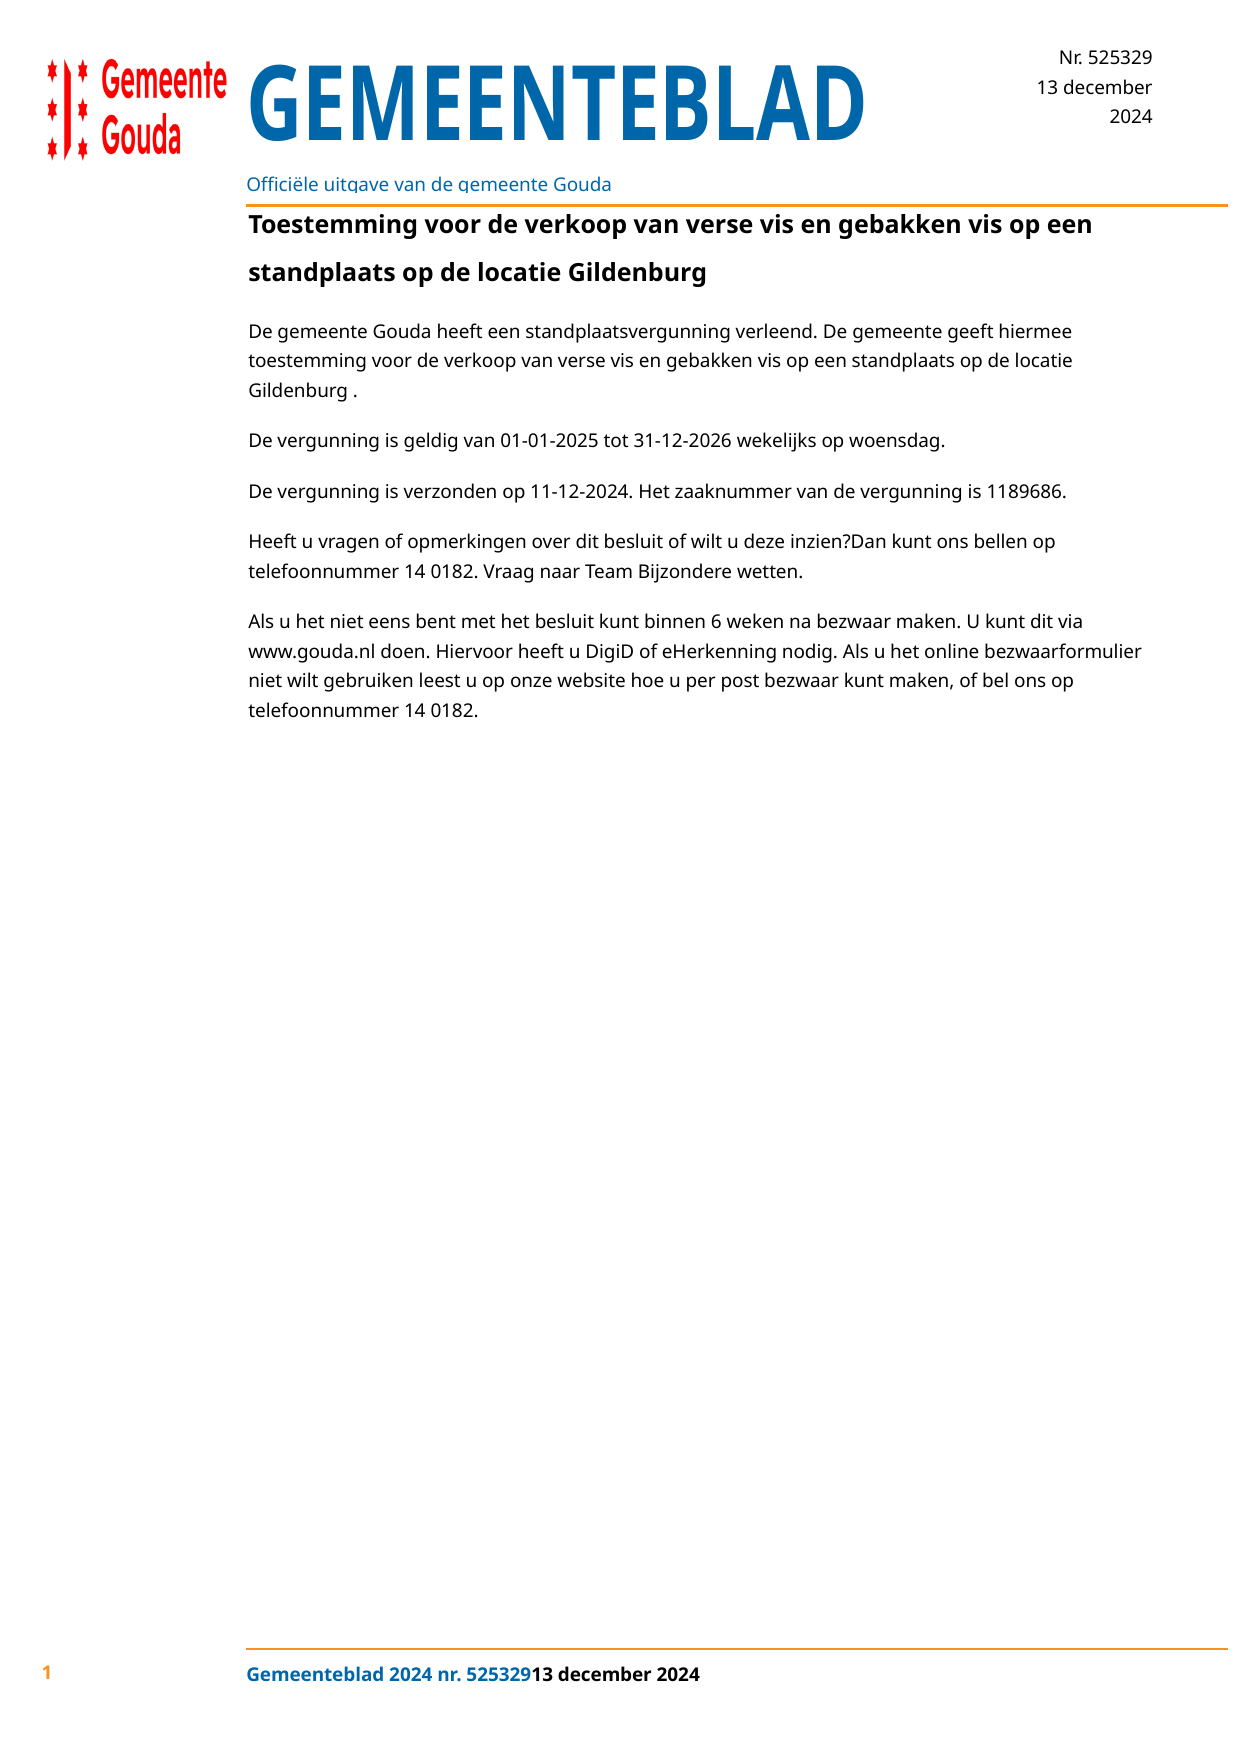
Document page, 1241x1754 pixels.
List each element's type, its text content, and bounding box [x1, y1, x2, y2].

text De vergunning is geldig van 01-01-2025 tot 31-12-2026 wekelijks op woensdag. [248, 427, 1152, 453]
text De vergunning is verzonden op 11-12-2024. Het zaaknummer van de vergunning is 1189686. [248, 478, 1152, 504]
text Als u het niet eens bent met het besluit kunt binnen 6 weken na bezwaar maken. U kunt dit via www.gouda.nl doen. Hiervoor heeft u DigiD of eHerkenning nodig. Als u het online bezwaarformulier niet wilt gebruiken leest u op onze website hoe u per post bezwaar kunt maken, of bel ons op telefoonnummer 14 0182. [248, 608, 1152, 723]
text Heeft u vragen of opmerkingen over dit besluit of wilt u deze inzien?Dan kunt ons bellen op telefoonnummer 14 0182. Vraag naar Team Bijzondere wetten. [248, 528, 1152, 584]
text Toestemming voor de verkoop van verse vis en gebakken vis op een standplaats op de locatie Gildenburg [248, 207, 1152, 288]
text De gemeente Gouda heeft een standplaatsvergunning verleend. De gemeente geeft hiermee toestemming voor de verkoop van verse vis en gebakken vis op een standplaats op de locatie Gildenburg . [248, 318, 1152, 403]
picture [41, 47, 231, 172]
